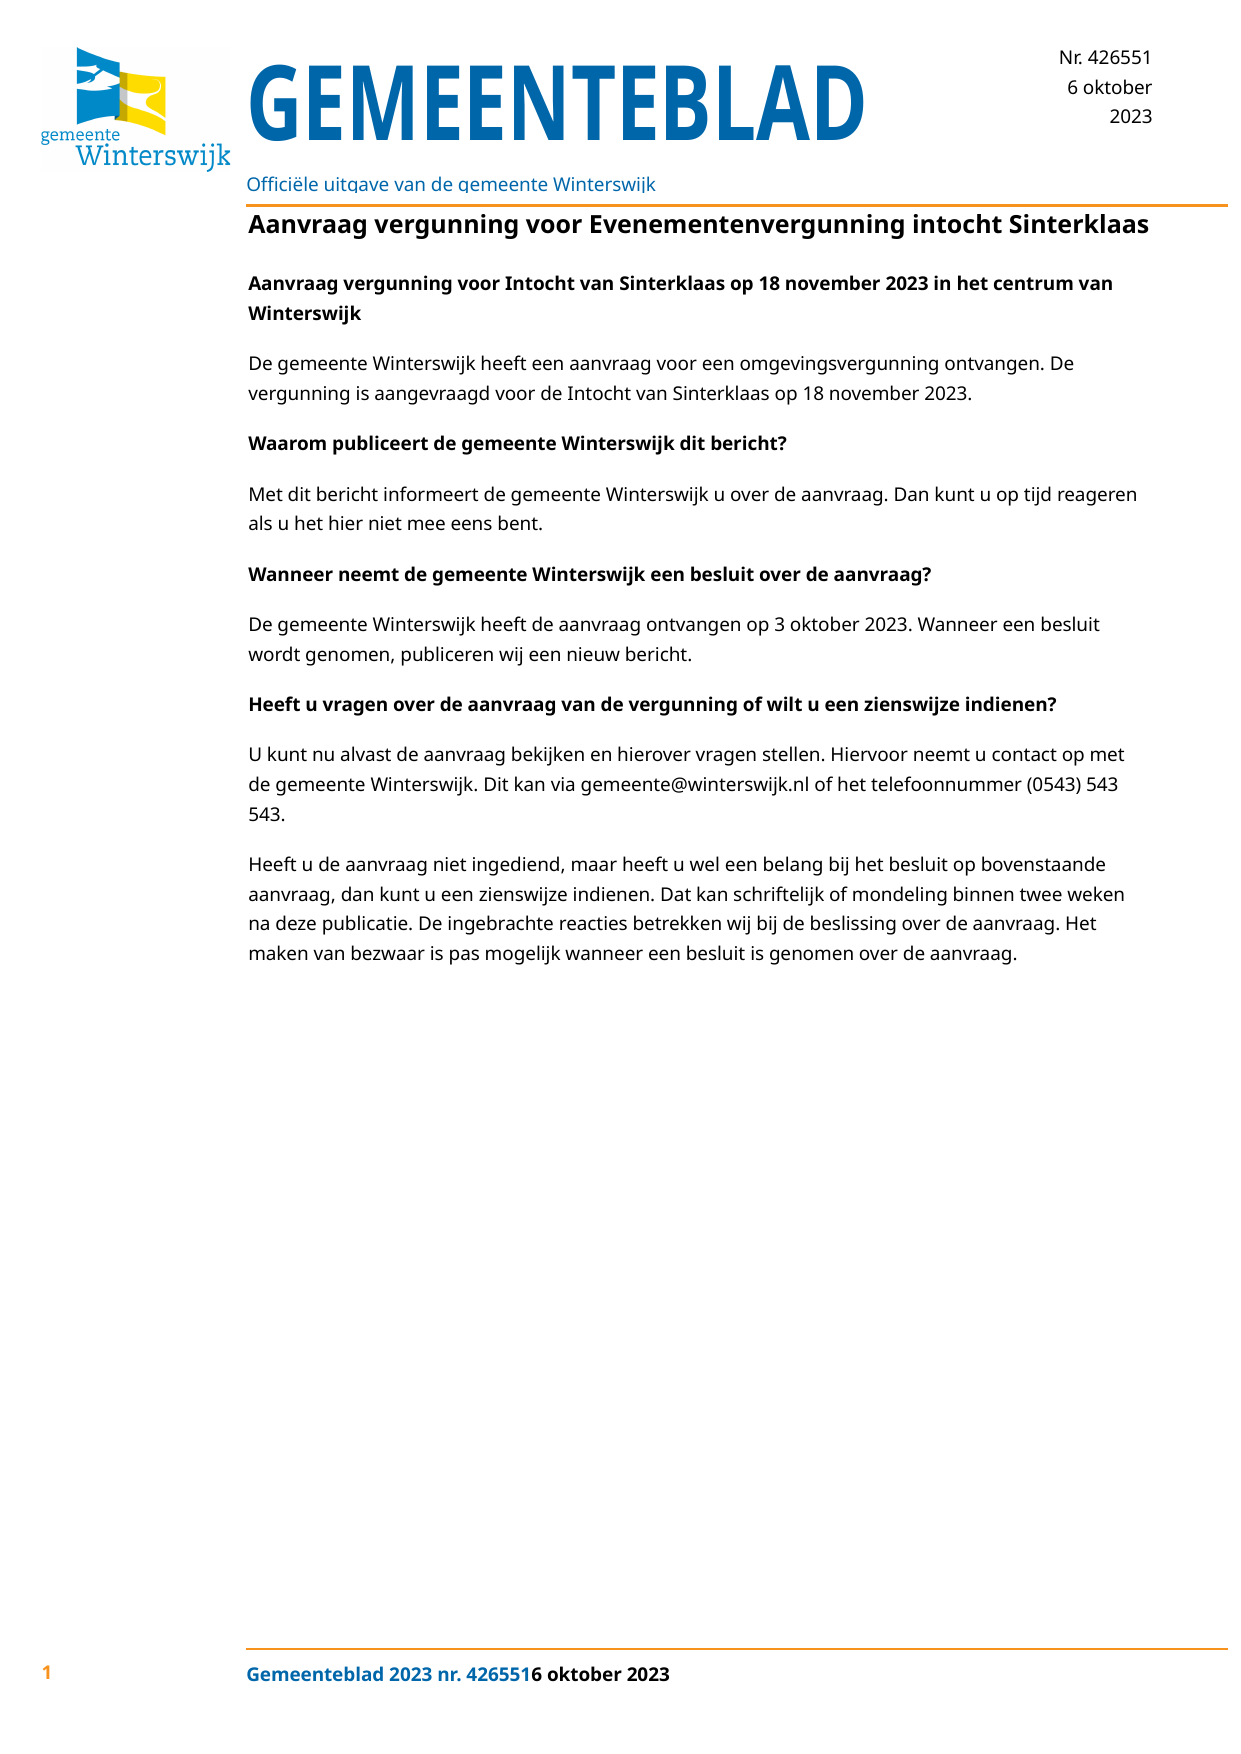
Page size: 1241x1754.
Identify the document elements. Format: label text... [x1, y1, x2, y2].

text Wanneer neemt de gemeente Winterswijk een besluit over de aanvraag? [248, 561, 1152, 586]
text Waarom publiceert de gemeente Winterswijk dit bericht? [248, 430, 1152, 456]
text Aanvraag vergunning voor Evenementenvergunning intocht Sinterklaas [248, 207, 1152, 241]
text Heeft u vragen over de aanvraag van de vergunning of wilt u een zienswijze indienen? [248, 691, 1152, 717]
picture [225, 153, 231, 162]
picture [41, 47, 231, 172]
text Aanvraag vergunning voor Intocht van Sinterklaas op 18 november 2023 in het centrum van Winterswijk [248, 270, 1152, 326]
text Heeft u de aanvraag niet ingediend, maar heeft u wel een belang bij het besluit op bovenstaande aanvraag, dan kunt u een zienswijze indienen. Dat kan schriftelijk of mondeling binnen twee weken na deze publicatie. De ingebrachte reacties betrekken wij bij de beslissing over de aanvraag. Het maken van bezwaar is pas mogelijk wanneer een besluit is genomen over de aanvraag. [248, 851, 1152, 966]
text De gemeente Winterswijk heeft de aanvraag ontvangen op 3 oktober 2023. Wanneer een besluit wordt genomen, publiceren wij een nieuw bericht. [248, 611, 1152, 666]
text Met dit bericht informeert de gemeente Winterswijk u over de aanvraag. Dan kunt u op tijd reageren als u het hier niet mee eens bent. [248, 481, 1152, 536]
text U kunt nu alvast de aanvraag bekijken en hierover vragen stellen. Hiervoor neemt u contact op met de gemeente Winterswijk. Dit kan via gemeente@winterswijk.nl of het telefoonnummer (0543) 543 543. [248, 742, 1152, 826]
text De gemeente Winterswijk heeft een aanvraag voor een omgevingsvergunning ontvangen. De vergunning is aangevraagd voor de Intocht van Sinterklaas op 18 november 2023. [248, 350, 1152, 406]
